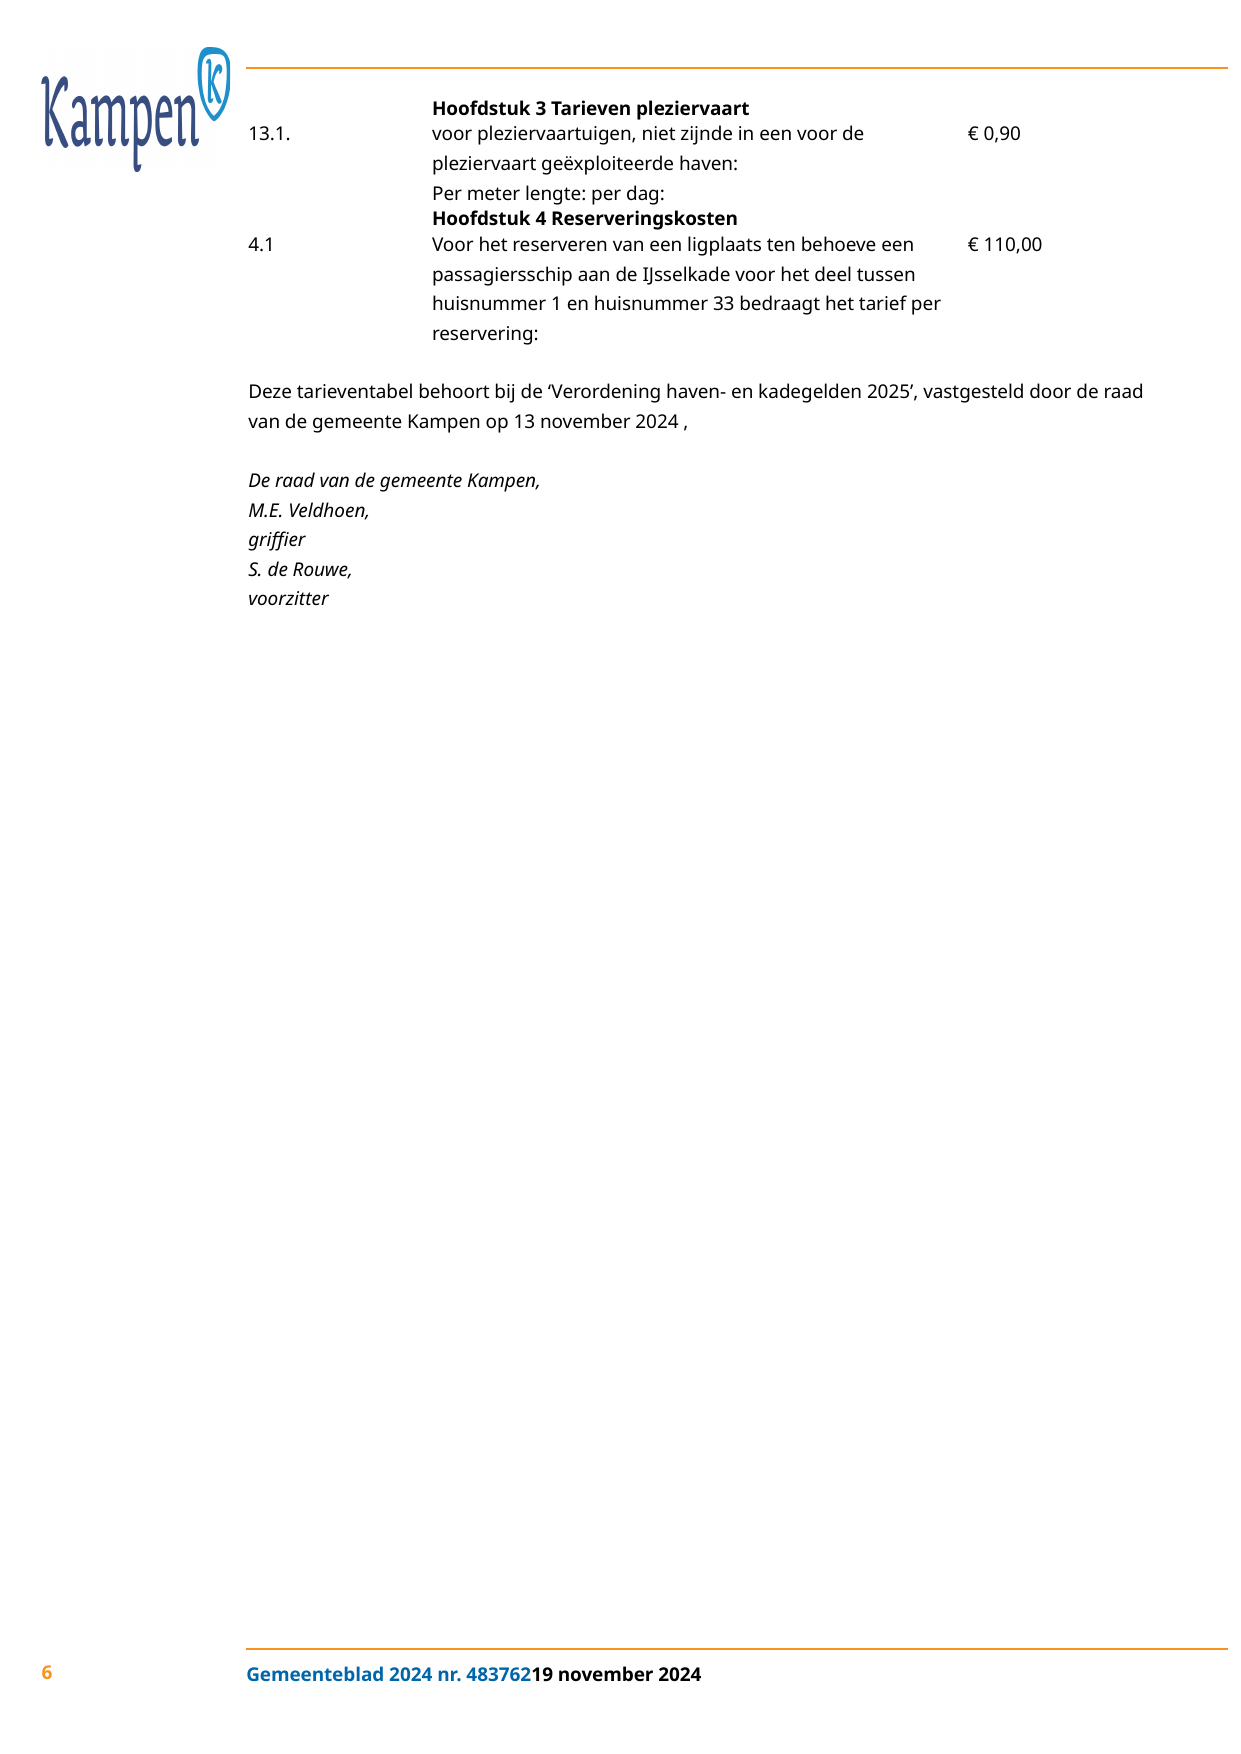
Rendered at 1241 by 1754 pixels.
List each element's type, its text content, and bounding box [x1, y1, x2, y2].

table_cell 13.1. [248, 121, 432, 205]
table_cell [248, 205, 432, 231]
text M.E. Veldhoen, [248, 497, 1152, 522]
text griffier [248, 526, 1152, 552]
picture [41, 47, 231, 172]
table_cell [968, 95, 1152, 121]
text voorzitter [248, 586, 1152, 611]
table_cell € 110,00 [968, 231, 1152, 346]
table_cell Hoofdstuk 4 Reserveringskosten [432, 205, 968, 231]
table_cell € 0,90 [968, 121, 1152, 205]
text S. de Rouwe, [248, 556, 1152, 582]
table_cell Hoofdstuk 3 Tarieven pleziervaart [432, 95, 968, 121]
text Deze tarieventabel behoort bij de ‘Verordening haven- en kadegelden 2025’, vastgesteld door de raad van de gemeente Kampen op 13 november 2024 , [248, 378, 1152, 434]
table_cell 4.1 [248, 231, 432, 346]
text De raad van de gemeente Kampen, [248, 467, 1152, 493]
table_cell Voor het reserveren van een ligplaats ten behoeve een passagiersschip aan de IJsselkade voor het deel tussen huisnummer 1 en huisnummer 33 bedraagt het tarief per reservering: [432, 231, 968, 346]
table_cell voor pleziervaartuigen, niet zijnde in een voor de pleziervaart geëxploiteerde haven: Per meter lengte: per dag: [432, 121, 968, 205]
table_cell [248, 95, 432, 121]
table_cell [968, 205, 1152, 231]
